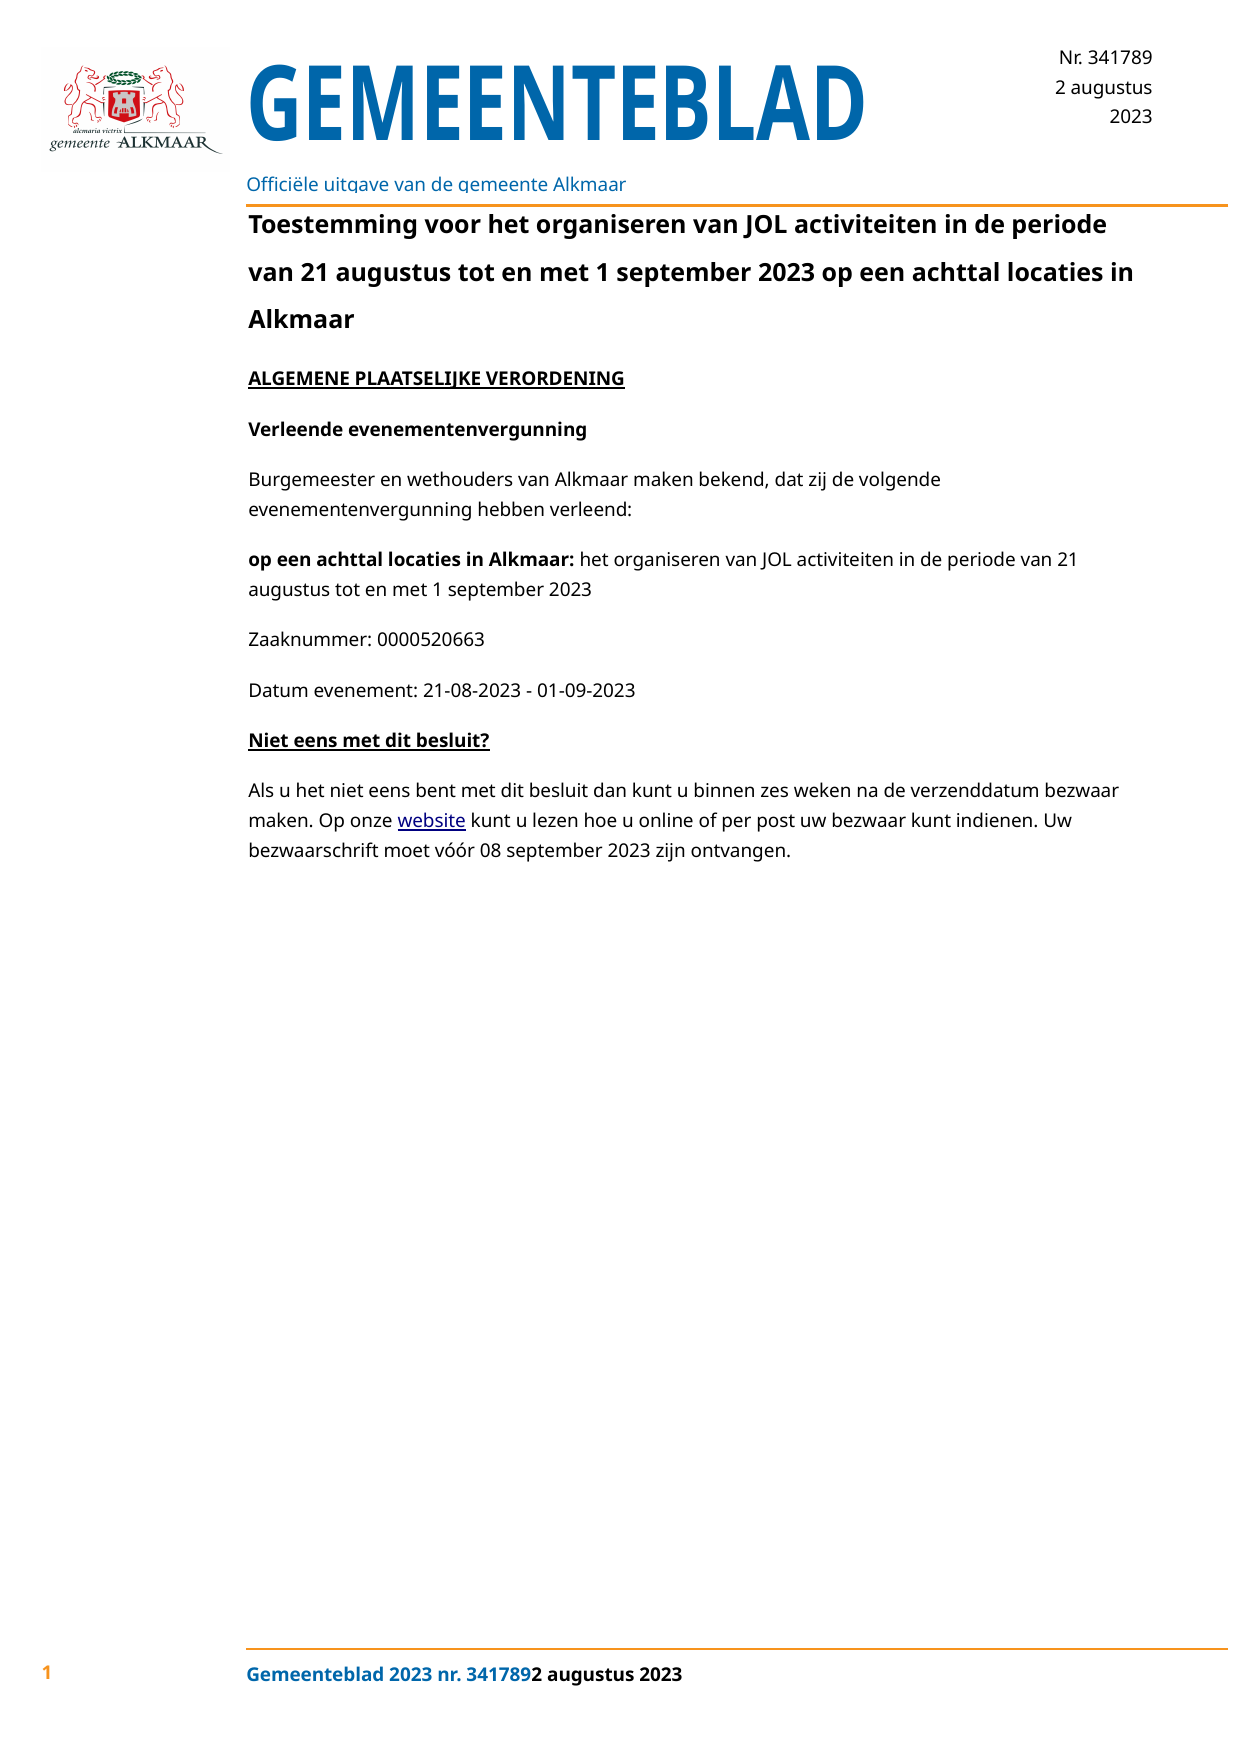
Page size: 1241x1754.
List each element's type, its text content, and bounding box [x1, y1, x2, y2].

text Als u het niet eens bent met dit besluit dan kunt u binnen zes weken na de verzenddatum bezwaar maken. Op onze website kunt u lezen hoe u online of per post uw bezwaar kunt indienen. Uw bezwaarschrift moet vóór 08 september 2023 zijn ontvangen. [248, 778, 1152, 862]
text Zaaknummer: 0000520663 [248, 626, 1152, 652]
text Toestemming voor het organiseren van JOL activiteiten in de periode van 21 augustus tot en met 1 september 2023 op een achttal locaties in Alkmaar [248, 207, 1152, 336]
text Datum evenement: 21-08-2023 - 01-09-2023 [248, 677, 1152, 702]
text Verleende evenementenvergunning [248, 416, 1152, 442]
text ALGEMENE PLAATSELIJKE VERORDENING [248, 366, 1152, 391]
picture [41, 47, 231, 172]
text op een achttal locaties in Alkmaar: het organiseren van JOL activiteiten in de periode van 21 augustus tot en met 1 september 2023 [248, 546, 1152, 602]
text Burgemeester en wethouders van Alkmaar maken bekend, dat zij de volgende evenementenvergunning hebben verleend: [248, 466, 1152, 522]
text Niet eens met dit besluit? [248, 727, 1152, 753]
